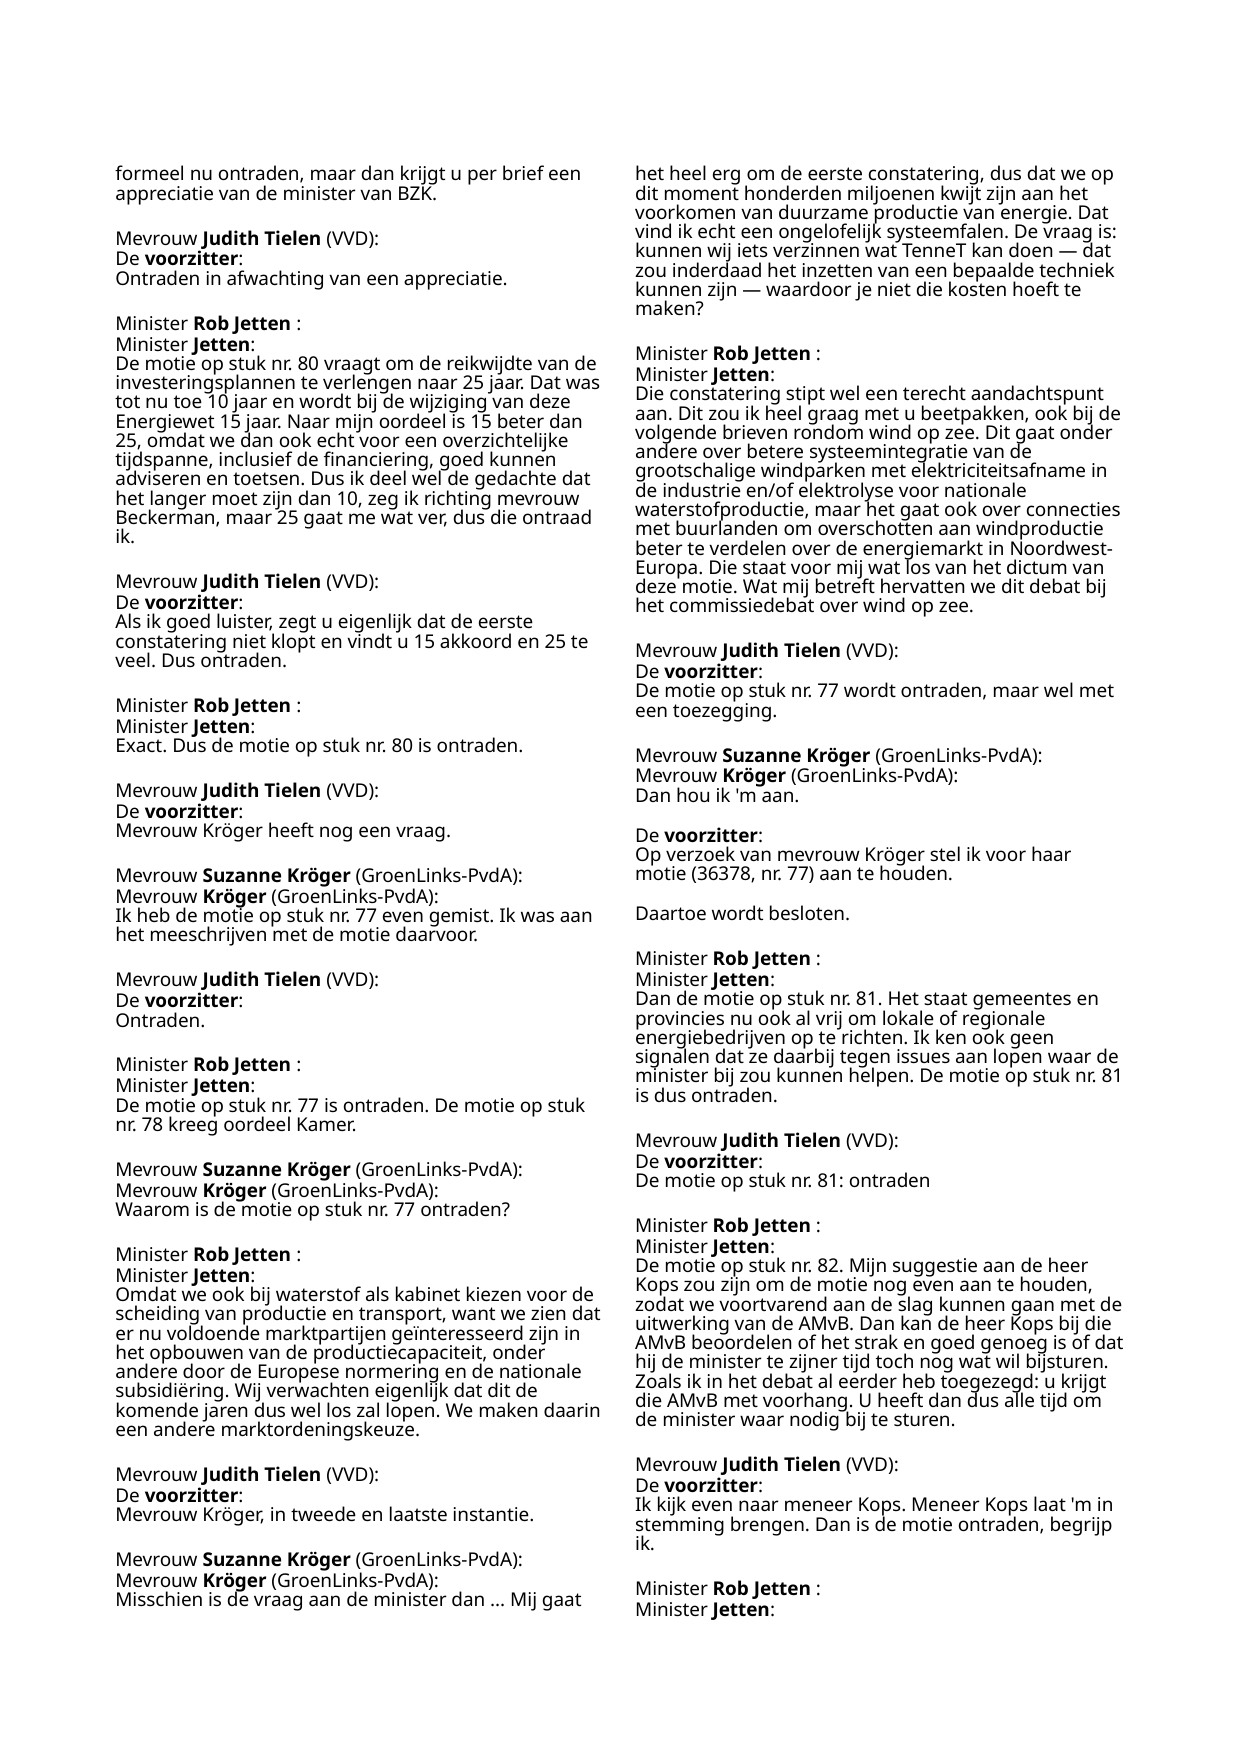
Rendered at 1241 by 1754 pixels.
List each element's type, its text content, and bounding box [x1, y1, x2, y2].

text Dan de motie op stuk nr. 81. Het staat gemeentes en provincies nu ook al vrij om lokale of regionale energiebedrijven op te richten. Ik ken ook geen signalen dat ze daarbij tegen issues aan lopen waar de minister bij zou kunnen helpen. De motie op stuk nr. 81 is dus ontraden. [635, 990, 1125, 1106]
text Als ik goed luister, zegt u eigenlijk dat de eerste constatering niet klopt en vindt u 15 akkoord en 25 te veel. Dus ontraden. [115, 613, 605, 671]
text Minister Rob Jetten : [635, 1575, 1125, 1601]
text Minister Jetten: [635, 1238, 1125, 1257]
text Mevrouw Judith Tielen (VVD): [115, 777, 605, 803]
text Mevrouw Kröger heeft nog een vraag. [115, 822, 605, 841]
text De motie op stuk nr. 82. Mijn suggestie aan de heer Kops zou zijn om de motie nog even aan te houden, zodat we voortvarend aan de slag kunnen gaan met de uitwerking van de AMvB. Dan kan de heer Kops bij die AMvB beoordelen of het strak en goed genoeg is of dat hij de minister te zijner tijd toch nog wat wil bijsturen. Zoals ik in het debat al eerder heb toegezegd: u krijgt die AMvB met voorhang. U heeft dan dus alle tijd om de minister waar nodig bij te sturen. [635, 1257, 1125, 1430]
text Misschien is de vraag aan de minister dan ... Mij gaat [115, 1591, 605, 1611]
text De voorzitter: [635, 1477, 1125, 1496]
text Minister Jetten: [635, 971, 1125, 990]
text Minister Rob Jetten : [635, 340, 1125, 366]
text Mevrouw Judith Tielen (VVD): [635, 637, 1125, 663]
text Exact. Dus de motie op stuk nr. 80 is ontraden. [115, 737, 605, 756]
text Mevrouw Judith Tielen (VVD): [115, 568, 605, 594]
text Mevrouw Suzanne Kröger (GroenLinks-PvdA): [635, 742, 1125, 767]
text De voorzitter: [115, 992, 605, 1012]
text Waarom is de motie op stuk nr. 77 ontraden? [115, 1201, 605, 1220]
text Minister Jetten: [115, 336, 605, 355]
text Ik kijk even naar meneer Kops. Meneer Kops laat 'm in stemming brengen. Dan is de motie ontraden, begrijp ik. [635, 1496, 1125, 1554]
text Die constatering stipt wel een terecht aandachtspunt aan. Dit zou ik heel graag met u beetpakken, ook bij de volgende brieven rondom wind op zee. Dit gaat onder andere over betere systeemintegratie van de grootschalige windparken met elektriciteitsafname in de industrie en/of elektrolyse voor nationale waterstofproductie, maar het gaat ook over connecties met buurlanden om overschotten aan windproductie beter te verdelen over de energiemarkt in Noordwest-Europa. Die staat voor mij wat los van het dictum van deze motie. Wat mij betreft hervatten we dit debat bij het commissiedebat over wind op zee. [635, 385, 1125, 617]
text Mevrouw Judith Tielen (VVD): [115, 1461, 605, 1487]
text Minister Jetten: [115, 1077, 605, 1097]
text De voorzitter: [115, 250, 605, 270]
text Mevrouw Suzanne Kröger (GroenLinks-PvdA): [115, 1546, 605, 1572]
text Mevrouw Judith Tielen (VVD): [115, 967, 605, 992]
text De motie op stuk nr. 77 wordt ontraden, maar wel met een toezegging. [635, 682, 1125, 721]
text De voorzitter: [635, 827, 1125, 846]
text het heel erg om de eerste constatering, dus dat we op dit moment honderden miljoenen kwijt zijn aan het voorkomen van duurzame productie van energie. Dat vind ik echt een ongelofelijk systeemfalen. De vraag is: kunnen wij iets verzinnen wat TenneT kan doen — dat zou inderdaad het inzetten van een bepaalde techniek kunnen zijn — waardoor je niet die kosten hoeft te maken? [635, 165, 1125, 319]
text De voorzitter: [635, 1153, 1125, 1172]
text De voorzitter: [115, 594, 605, 613]
text Omdat we ook bij waterstof als kabinet kiezen voor de scheiding van productie en transport, want we zien dat er nu voldoende marktpartijen geïnteresseerd zijn in het opbouwen van de productiecapaciteit, onder andere door de Europese normering en de nationale subsidiëring. Wij verwachten eigenlijk dat dit de komende jaren dus wel los zal lopen. We maken daarin een andere marktordeningskeuze. [115, 1286, 605, 1440]
text Mevrouw Kröger, in tweede en laatste instantie. [115, 1506, 605, 1525]
text Daartoe wordt besloten. [635, 905, 1125, 924]
text Mevrouw Judith Tielen (VVD): [635, 1127, 1125, 1153]
text Op verzoek van mevrouw Kröger stel ik voor haar motie (36378, nr. 77) aan te houden. [635, 846, 1125, 884]
text Minister Jetten: [635, 366, 1125, 385]
text Minister Rob Jetten : [115, 1052, 605, 1077]
text De motie op stuk nr. 80 vraagt om de reikwijdte van de investeringsplannen te verlengen naar 25 jaar. Dat was tot nu toe 10 jaar en wordt bij de wijziging van deze Energiewet 15 jaar. Naar mijn oordeel is 15 beter dan 25, omdat we dan ook echt voor een overzichtelijke tijdspanne, inclusief de financiering, goed kunnen adviseren en toetsen. Dus ik deel wel de gedachte dat het langer moet zijn dan 10, zeg ik richting mevrouw Beckerman, maar 25 gaat me wat ver, dus die ontraad ik. [115, 355, 605, 547]
text Minister Jetten: [115, 718, 605, 737]
text Mevrouw Kröger (GroenLinks-PvdA): [635, 767, 1125, 787]
text formeel nu ontraden, maar dan krijgt u per brief een appreciatie van de minister van BZK. [115, 165, 605, 204]
text Mevrouw Judith Tielen (VVD): [115, 225, 605, 250]
text De motie op stuk nr. 81: ontraden [635, 1172, 1125, 1191]
text Mevrouw Kröger (GroenLinks-PvdA): [115, 1572, 605, 1591]
text Minister Rob Jetten : [635, 1212, 1125, 1238]
text De voorzitter: [635, 663, 1125, 682]
text Ik heb de motie op stuk nr. 77 even gemist. Ik was aan het meeschrijven met de motie daarvoor. [115, 907, 605, 946]
text Ontraden. [115, 1012, 605, 1031]
text Minister Jetten: [115, 1267, 605, 1286]
text Mevrouw Kröger (GroenLinks-PvdA): [115, 1182, 605, 1201]
text Mevrouw Judith Tielen (VVD): [635, 1451, 1125, 1477]
text Dan hou ik 'm aan. [635, 787, 1125, 806]
text Minister Jetten: [635, 1601, 1125, 1620]
text Mevrouw Suzanne Kröger (GroenLinks-PvdA): [115, 1156, 605, 1182]
text Minister Rob Jetten : [115, 310, 605, 336]
text De voorzitter: [115, 803, 605, 822]
text De motie op stuk nr. 77 is ontraden. De motie op stuk nr. 78 kreeg oordeel Kamer. [115, 1097, 605, 1135]
text Minister Rob Jetten : [115, 692, 605, 718]
text Minister Rob Jetten : [115, 1241, 605, 1267]
text Minister Rob Jetten : [635, 945, 1125, 971]
text Mevrouw Suzanne Kröger (GroenLinks-PvdA): [115, 862, 605, 888]
text Ontraden in afwachting van een appreciatie. [115, 270, 605, 289]
text Mevrouw Kröger (GroenLinks-PvdA): [115, 888, 605, 907]
text De voorzitter: [115, 1487, 605, 1506]
